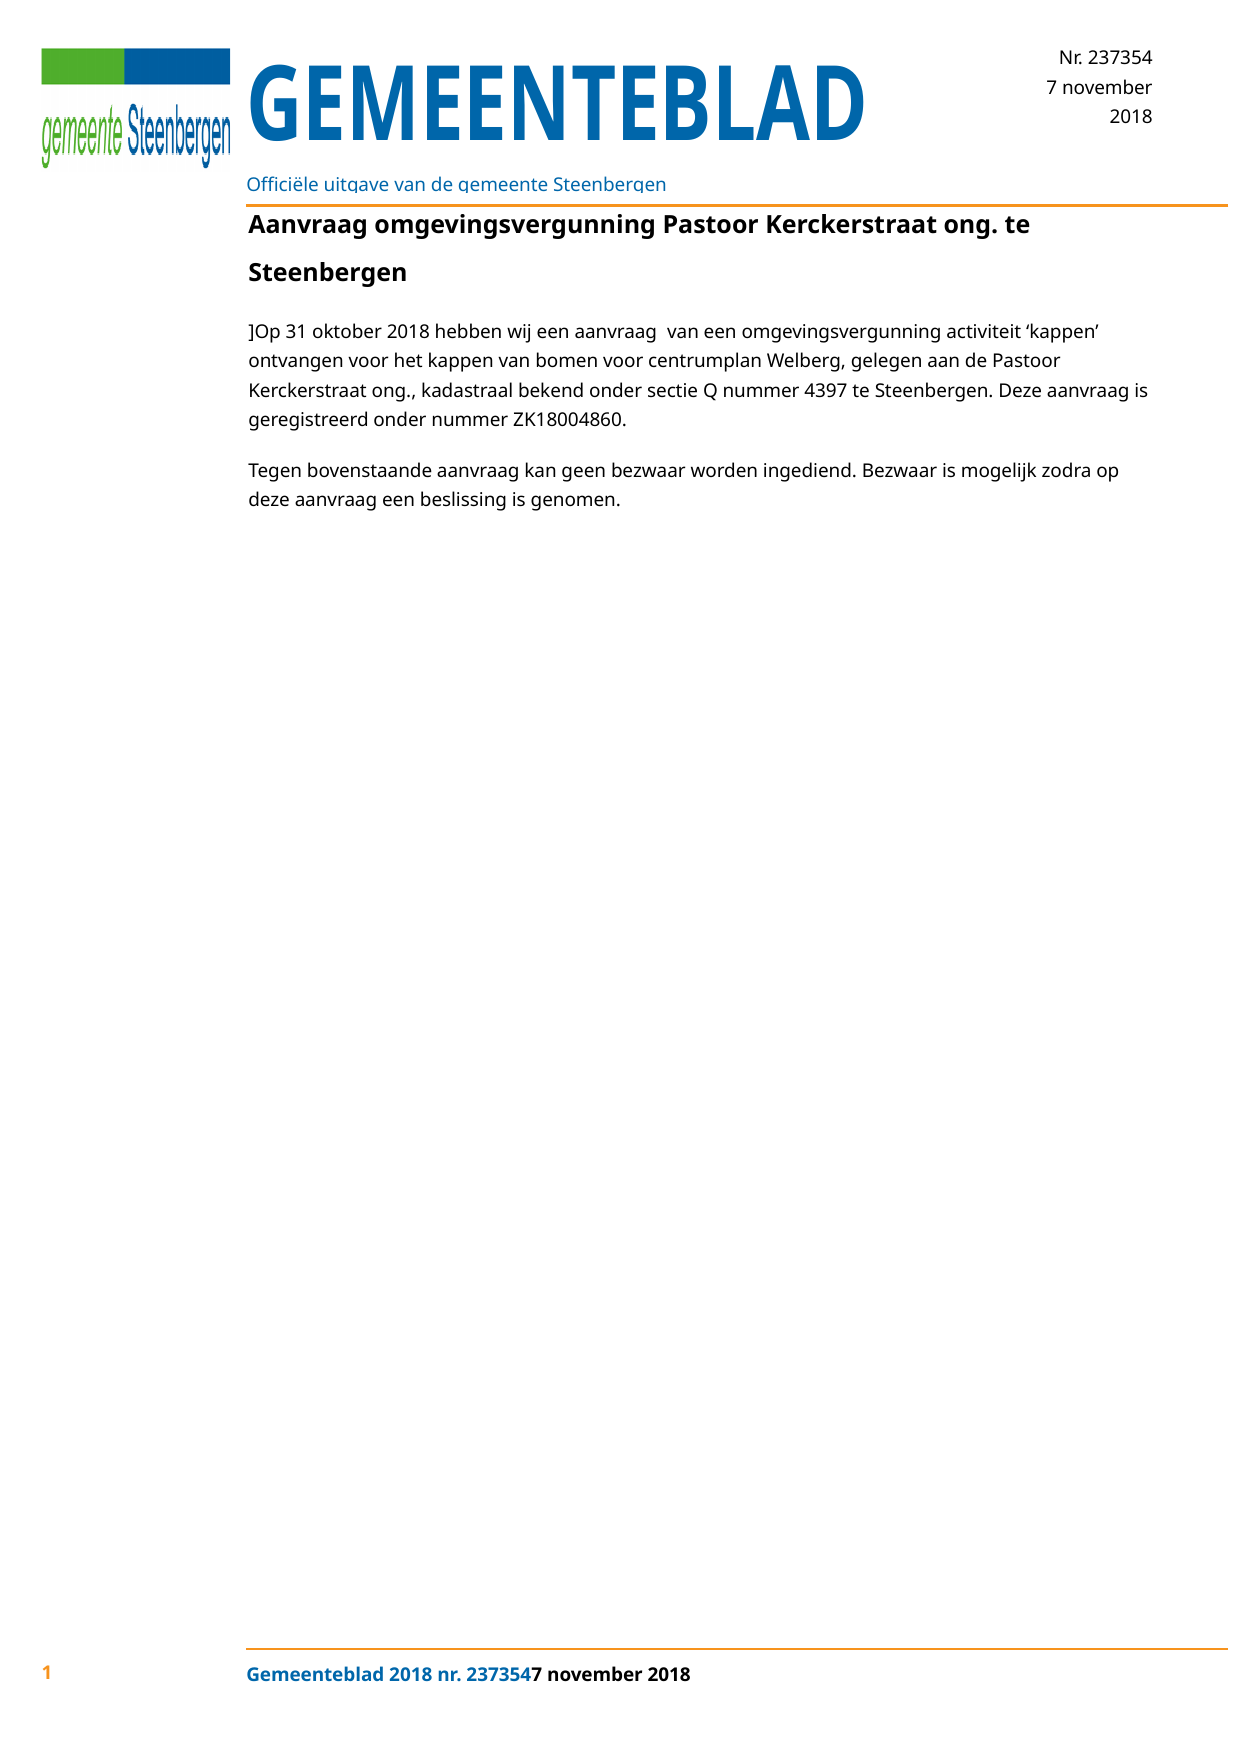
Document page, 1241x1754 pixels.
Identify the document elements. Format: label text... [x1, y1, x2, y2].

text Aanvraag omgevingsvergunning Pastoor Kerckerstraat ong. te Steenbergen [248, 207, 1152, 288]
text Tegen bovenstaande aanvraag kan geen bezwaar worden ingediend. Bezwaar is mogelijk zodra op deze aanvraag een beslissing is genomen. [248, 457, 1152, 512]
picture [41, 47, 231, 172]
text ]Op 31 oktober 2018 hebben wij een aanvraag van een omgevingsvergunning activiteit ‘kappen’ ontvangen voor het kappen van bomen voor centrumplan Welberg, gelegen aan de Pastoor Kerckerstraat ong., kadastraal bekend onder sectie Q nummer 4397 te Steenbergen. Deze aanvraag is geregistreerd onder nummer ZK18004860. [248, 318, 1152, 432]
